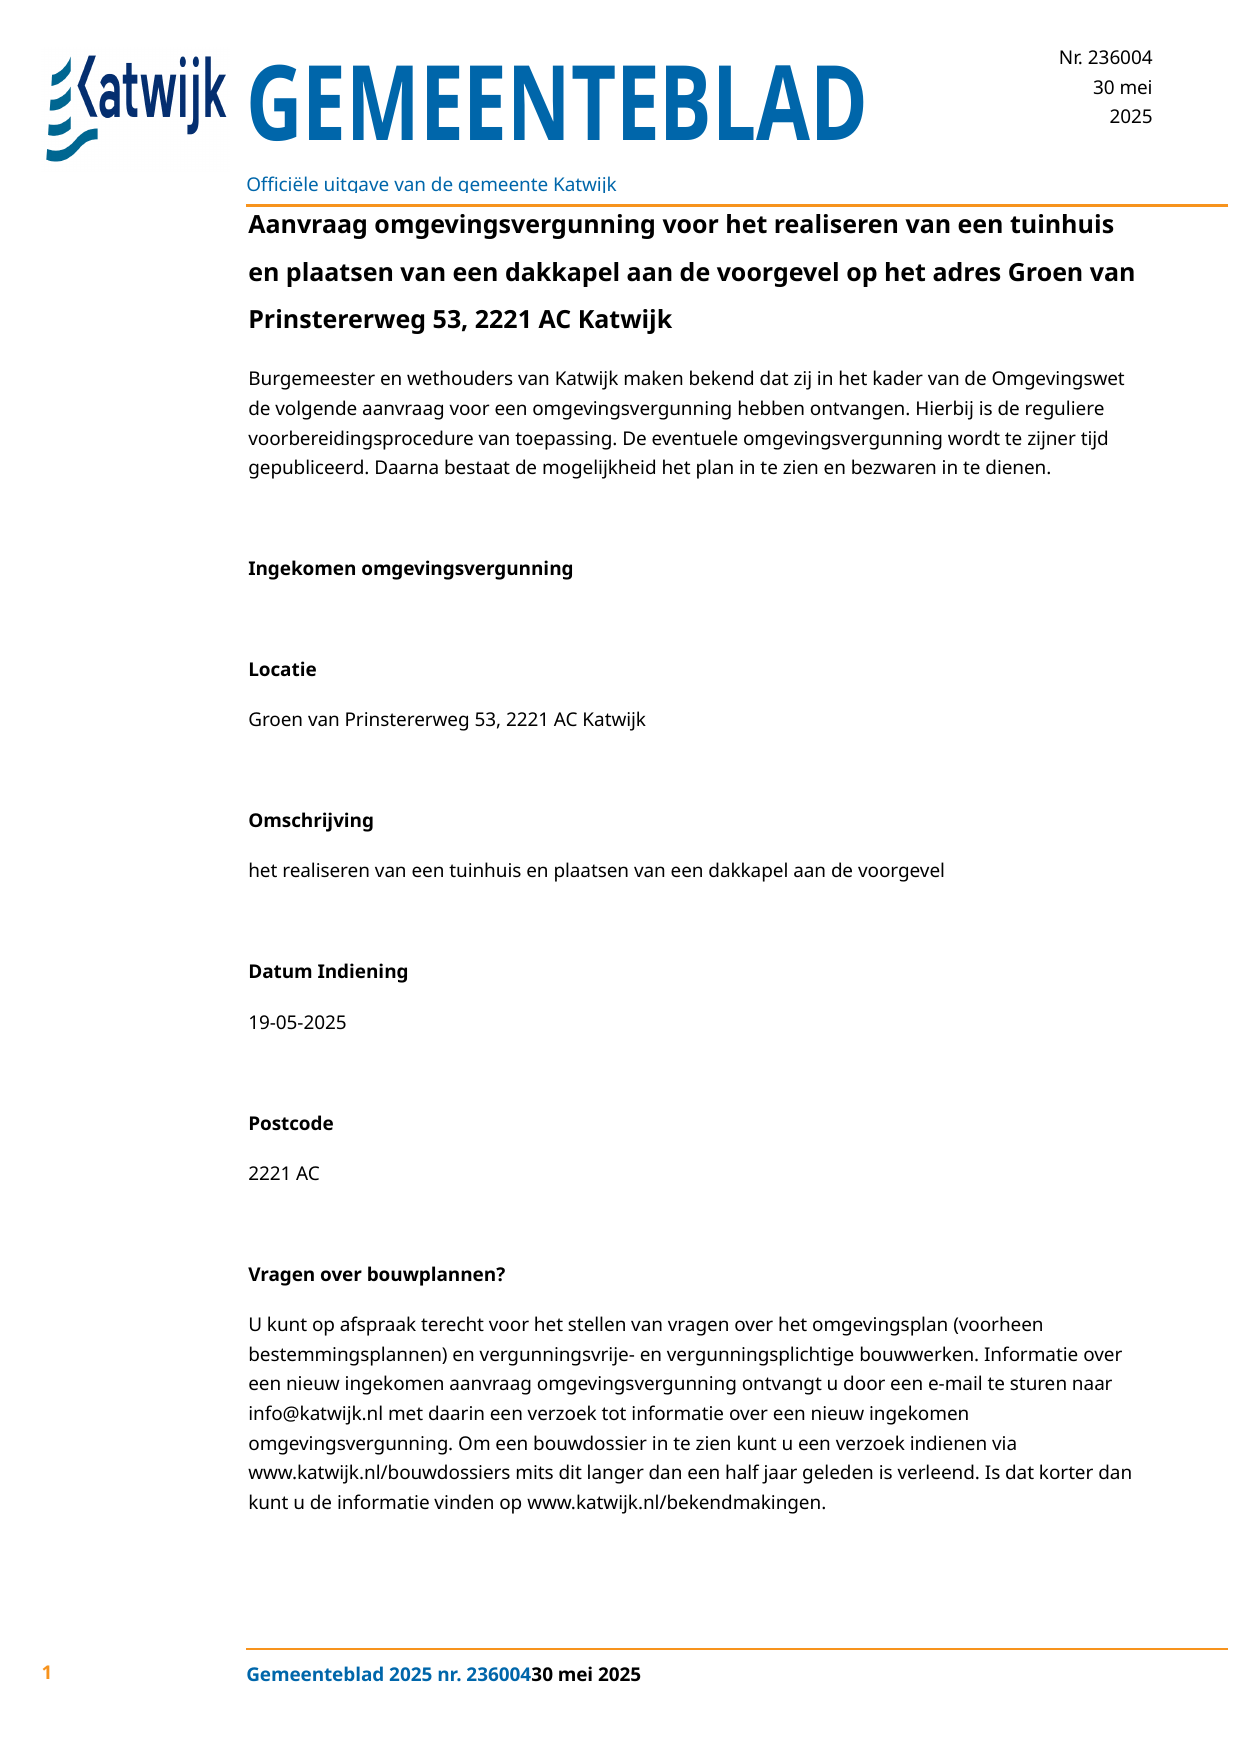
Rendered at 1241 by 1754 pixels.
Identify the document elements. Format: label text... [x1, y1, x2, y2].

text Datum Indiening [248, 958, 1152, 984]
picture [41, 47, 231, 172]
text Locatie [248, 656, 1152, 682]
text Ingekomen omgevingsvergunning [248, 555, 1152, 581]
text U kunt op afspraak terecht voor het stellen van vragen over het omgevingsplan (voorheen bestemmingsplannen) en vergunningsvrije- en vergunningsplichtige bouwwerken. Informatie over een nieuw ingekomen aanvraag omgevingsvergunning ontvangt u door een e-mail te sturen naar info@katwijk.nl met daarin een verzoek tot informatie over een nieuw ingekomen omgevingsvergunning. Om een bouwdossier in te zien kunt u een verzoek indienen via www.katwijk.nl/bouwdossiers mits dit langer dan een half jaar geleden is verleend. Is dat korter dan kunt u de informatie vinden op www.katwijk.nl/bekendmakingen. [248, 1311, 1152, 1514]
text het realiseren van een tuinhuis en plaatsen van een dakkapel aan de voorgevel [248, 858, 1152, 883]
text Burgemeester en wethouders van Katwijk maken bekend dat zij in het kader van de Omgevingswet de volgende aanvraag voor een omgevingsvergunning hebben ontvangen. Hierbij is de reguliere voorbereidingsprocedure van toepassing. De eventuele omgevingsvergunning wordt te zijner tijd gepubliceerd. Daarna bestaat de mogelijkheid het plan in te zien en bezwaren in te dienen. [248, 366, 1152, 480]
text 19-05-2025 [248, 1009, 1152, 1034]
text Vragen over bouwplannen? [248, 1261, 1152, 1287]
text 2221 AC [248, 1160, 1152, 1186]
text Omschrijving [248, 807, 1152, 833]
text Aanvraag omgevingsvergunning voor het realiseren van een tuinhuis en plaatsen van een dakkapel aan de voorgevel op het adres Groen van Prinstererweg 53, 2221 AC Katwijk [248, 207, 1152, 336]
text Postcode [248, 1110, 1152, 1135]
text Groen van Prinstererweg 53, 2221 AC Katwijk [248, 706, 1152, 732]
